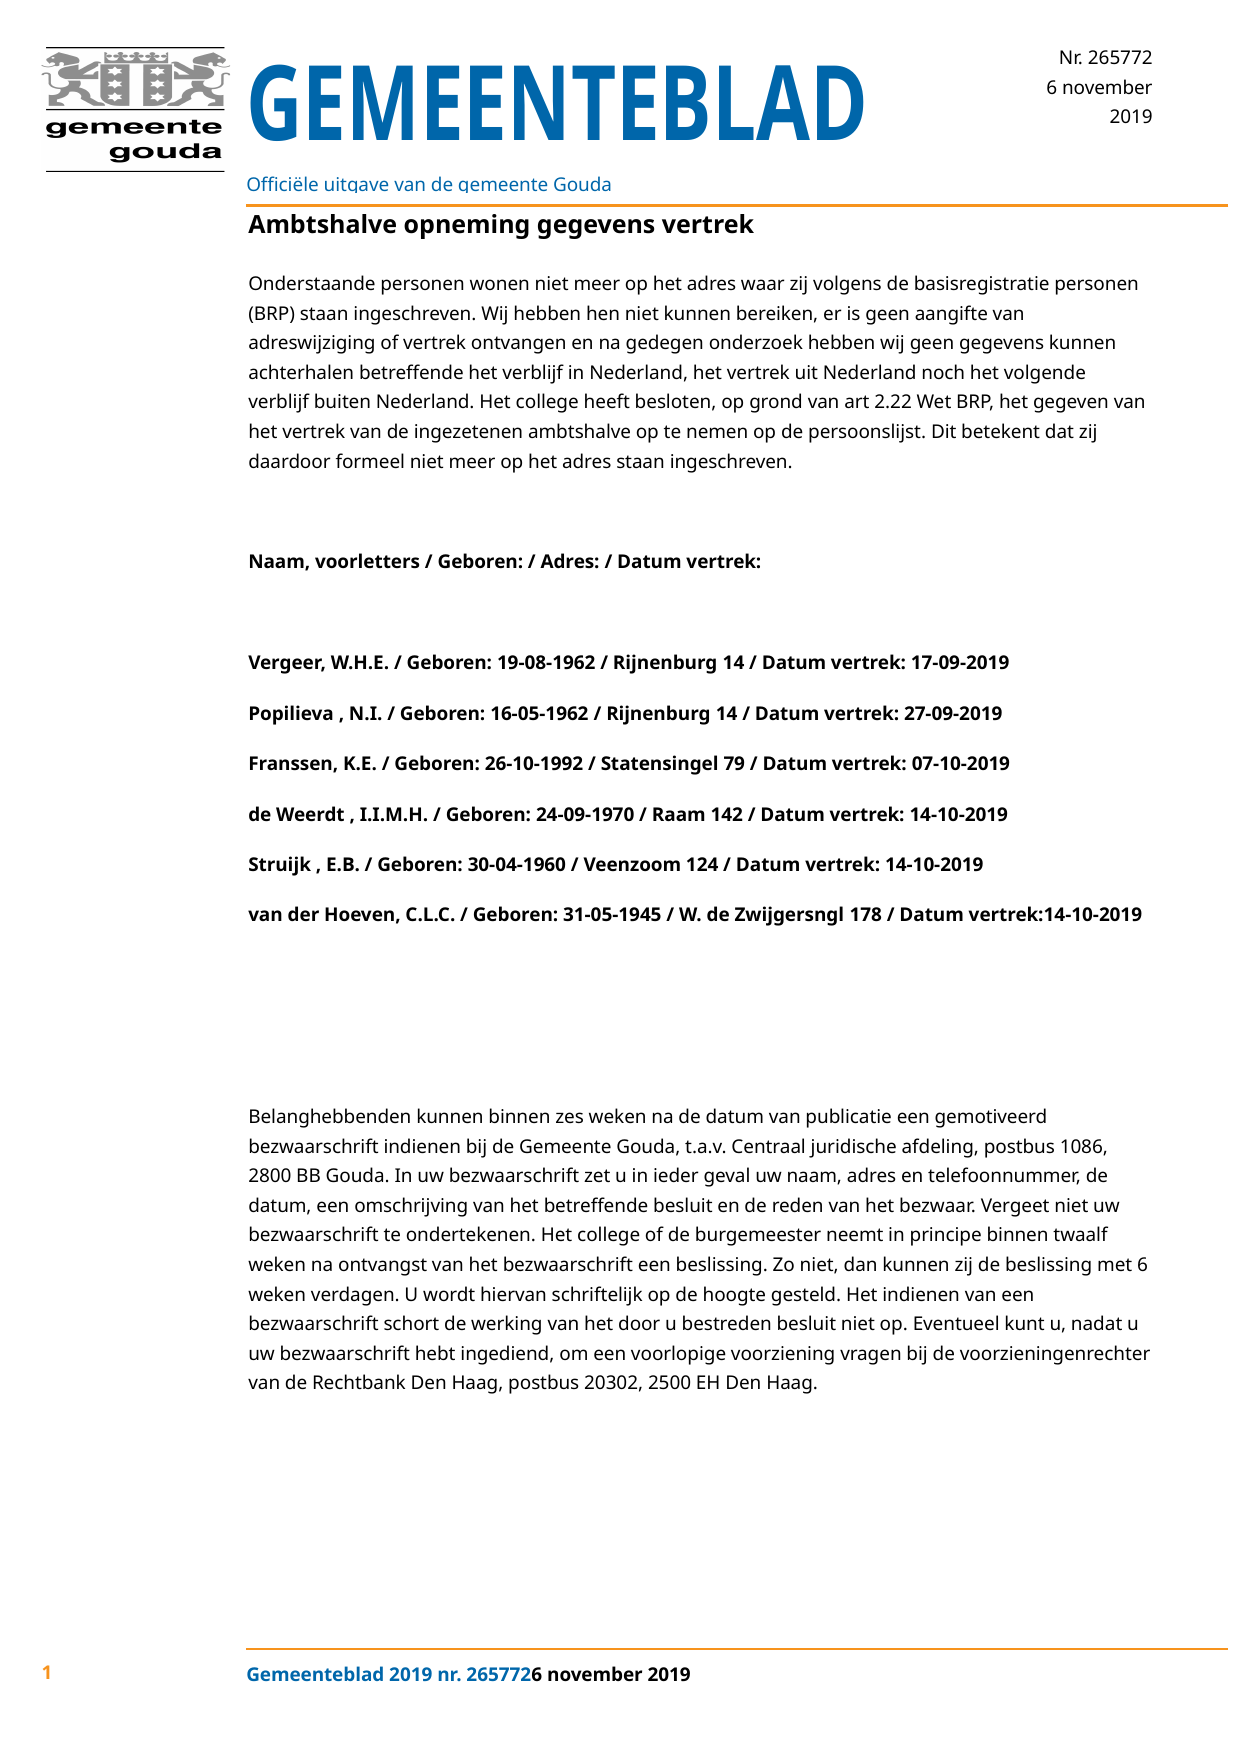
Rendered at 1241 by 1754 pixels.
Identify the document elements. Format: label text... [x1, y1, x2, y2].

text Vergeer, W.H.E. / Geboren: 19-08-1962 / Rijnenburg 14 / Datum vertrek: 17-09-2019 [248, 649, 1152, 675]
text van der Hoeven, C.L.C. / Geboren: 31-05-1945 / W. de Zwijgersngl 178 / Datum vertrek:14-10-2019 [248, 902, 1152, 927]
text Naam, voorletters / Geboren: / Adres: / Datum vertrek: [248, 549, 1152, 574]
text Struijk , E.B. / Geboren: 30-04-1960 / Veenzoom 124 / Datum vertrek: 14-10-2019 [248, 851, 1152, 877]
text Onderstaande personen wonen niet meer op het adres waar zij volgens de basisregistratie personen (BRP) staan ingeschreven. Wij hebben hen niet kunnen bereiken, er is geen aangifte van adreswijziging of vertrek ontvangen en na gedegen onderzoek hebben wij geen gegevens kunnen achterhalen betreffende het verblijf in Nederland, het vertrek uit Nederland noch het volgende verblijf buiten Nederland. Het college heeft besloten, op grond van art 2.22 Wet BRP, het gegeven van het vertrek van de ingezetenen ambtshalve op te nemen op de persoonslijst. Dit betekent dat zij daardoor formeel niet meer op het adres staan ingeschreven. [248, 270, 1152, 473]
picture [41, 47, 231, 172]
text Popilieva , N.I. / Geboren: 16-05-1962 / Rijnenburg 14 / Datum vertrek: 27-09-2019 [248, 700, 1152, 726]
text de Weerdt , I.I.M.H. / Geboren: 24-09-1970 / Raam 142 / Datum vertrek: 14-10-2019 [248, 801, 1152, 826]
text Belanghebbenden kunnen binnen zes weken na de datum van publicatie een gemotiveerd bezwaarschrift indienen bij de Gemeente Gouda, t.a.v. Centraal juridische afdeling, postbus 1086, 2800 BB Gouda. In uw bezwaarschrift zet u in ieder geval uw naam, adres en telefoonnummer, de datum, een omschrijving van het betreffende besluit en de reden van het bezwaar. Vergeet niet uw bezwaarschrift te ondertekenen. Het college of de burgemeester neemt in principe binnen twaalf weken na ontvangst van het bezwaarschrift een beslissing. Zo niet, dan kunnen zij de beslissing met 6 weken verdagen. U wordt hiervan schriftelijk op de hoogte gesteld. Het indienen van een bezwaarschrift schort de werking van het door u bestreden besluit niet op. Eventueel kunt u, nadat u uw bezwaarschrift hebt ingediend, om een voorlopige voorziening vragen bij de voorzieningenrechter van de Rechtbank Den Haag, postbus 20302, 2500 EH Den Haag. [248, 1103, 1152, 1395]
text Ambtshalve opneming gegevens vertrek [248, 207, 1152, 241]
text Franssen, K.E. / Geboren: 26-10-1992 / Statensingel 79 / Datum vertrek: 07-10-2019 [248, 750, 1152, 776]
